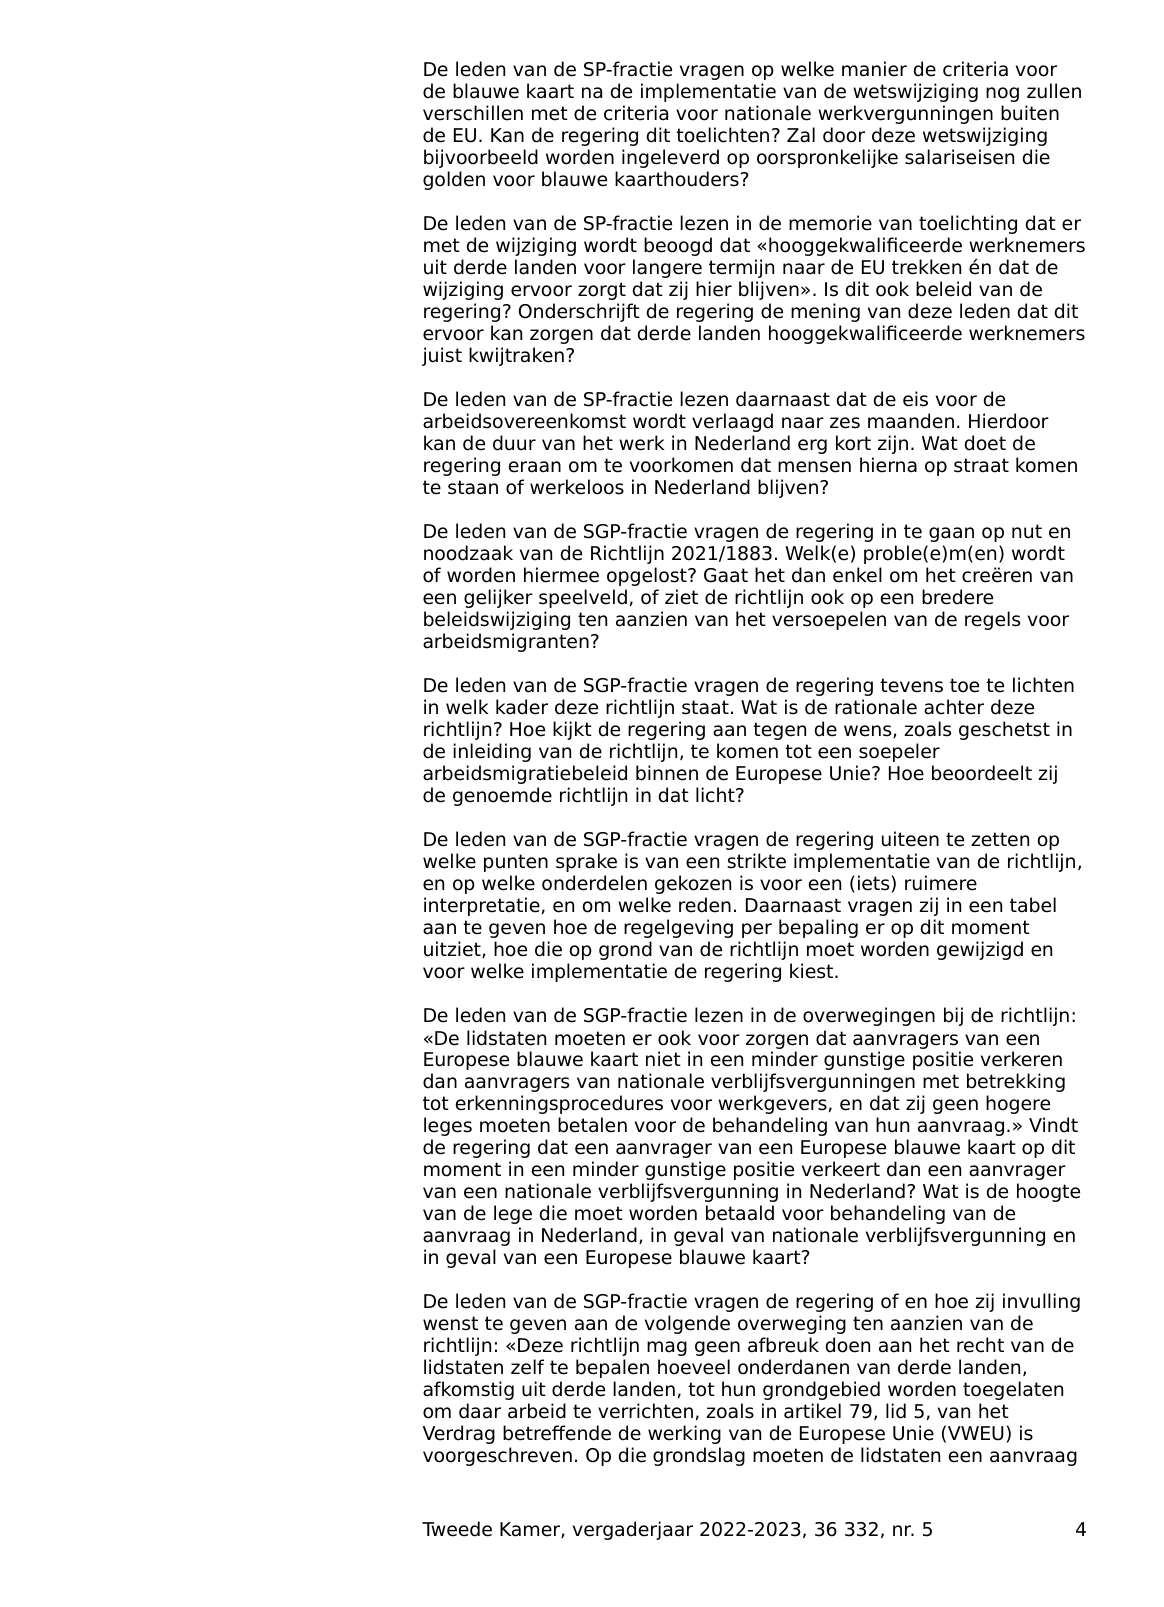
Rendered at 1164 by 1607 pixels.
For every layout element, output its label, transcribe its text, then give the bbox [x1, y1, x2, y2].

text De leden van de SGP-fractie vragen de regering uiteen te zetten op welke punten sprake is van een strikte implementatie van de richtlijn, en op welke onderdelen gekozen is voor een (iets) ruimere interpretatie, en om welke reden. Daarnaast vragen zij in een tabel aan te geven hoe de regelgeving per bepaling er op dit moment uitziet, hoe die op grond van de richtlijn moet worden gewijzigd en voor welke implementatie de regering kiest. [422, 829, 1087, 983]
text De leden van de SP-fractie lezen in de memorie van toelichting dat er met de wijziging wordt beoogd dat «hooggekwalificeerde werknemers uit derde landen voor langere termijn naar de EU trekken én dat de wijziging ervoor zorgt dat zij hier blijven». Is dit ook beleid van de regering? Onderschrijft de regering de mening van deze leden dat dit ervoor kan zorgen dat derde landen hooggekwalificeerde werknemers juist kwijtraken? [422, 213, 1087, 367]
text De leden van de SGP-fractie vragen de regering in te gaan op nut en noodzaak van de Richtlijn 2021/1883. Welk(e) proble(e)m(en) wordt of worden hiermee opgelost? Gaat het dan enkel om het creëren van een gelijker speelveld, of ziet de richtlijn ook op een bredere beleidswijziging ten aanzien van het versoepelen van de regels voor arbeidsmigranten? [422, 521, 1087, 653]
text De leden van de SGP-fractie lezen in de overwegingen bij de richtlijn: «De lidstaten moeten er ook voor zorgen dat aanvragers van een Europese blauwe kaart niet in een minder gunstige positie verkeren dan aanvragers van nationale verblijfsvergunningen met betrekking tot erkenningsprocedures voor werkgevers, en dat zij geen hogere leges moeten betalen voor de behandeling van hun aanvraag.» Vindt de regering dat een aanvrager van een Europese blauwe kaart op dit moment in een minder gunstige positie verkeert dan een aanvrager van een nationale verblijfsvergunning in Nederland? Wat is de hoogte van de lege die moet worden betaald voor behandeling van de aanvraag in Nederland, in geval van nationale verblijfsvergunning en in geval van een Europese blauwe kaart? [422, 1005, 1087, 1269]
text De leden van de SGP-fractie vragen de regering tevens toe te lichten in welk kader deze richtlijn staat. Wat is de rationale achter deze richtlijn? Hoe kijkt de regering aan tegen de wens, zoals geschetst in de inleiding van de richtlijn, te komen tot een soepeler arbeidsmigratiebeleid binnen de Europese Unie? Hoe beoordeelt zij de genoemde richtlijn in dat licht? [422, 675, 1087, 807]
text De leden van de SGP-fractie vragen de regering of en hoe zij invulling wenst te geven aan de volgende overweging ten aanzien van de richtlijn: «Deze richtlijn mag geen afbreuk doen aan het recht van de lidstaten zelf te bepalen hoeveel onderdanen van derde landen, afkomstig uit derde landen, tot hun grondgebied worden toegelaten om daar arbeid te verrichten, zoals in artikel 79, lid 5, van het Verdrag betreffende de werking van de Europese Unie (VWEU) is voorgeschreven. Op die grondslag moeten de lidstaten een aanvraag [422, 1291, 1087, 1467]
text De leden van de SP-fractie vragen op welke manier de criteria voor de blauwe kaart na de implementatie van de wetswijziging nog zullen verschillen met de criteria voor nationale werkvergunningen buiten de EU. Kan de regering dit toelichten? Zal door deze wetswijziging bijvoorbeeld worden ingeleverd op oorspronkelijke salariseisen die golden voor blauwe kaarthouders? [422, 59, 1087, 191]
text De leden van de SP-fractie lezen daarnaast dat de eis voor de arbeidsovereenkomst wordt verlaagd naar zes maanden. Hierdoor kan de duur van het werk in Nederland erg kort zijn. Wat doet de regering eraan om te voorkomen dat mensen hierna op straat komen te staan of werkeloos in Nederland blijven? [422, 389, 1087, 499]
